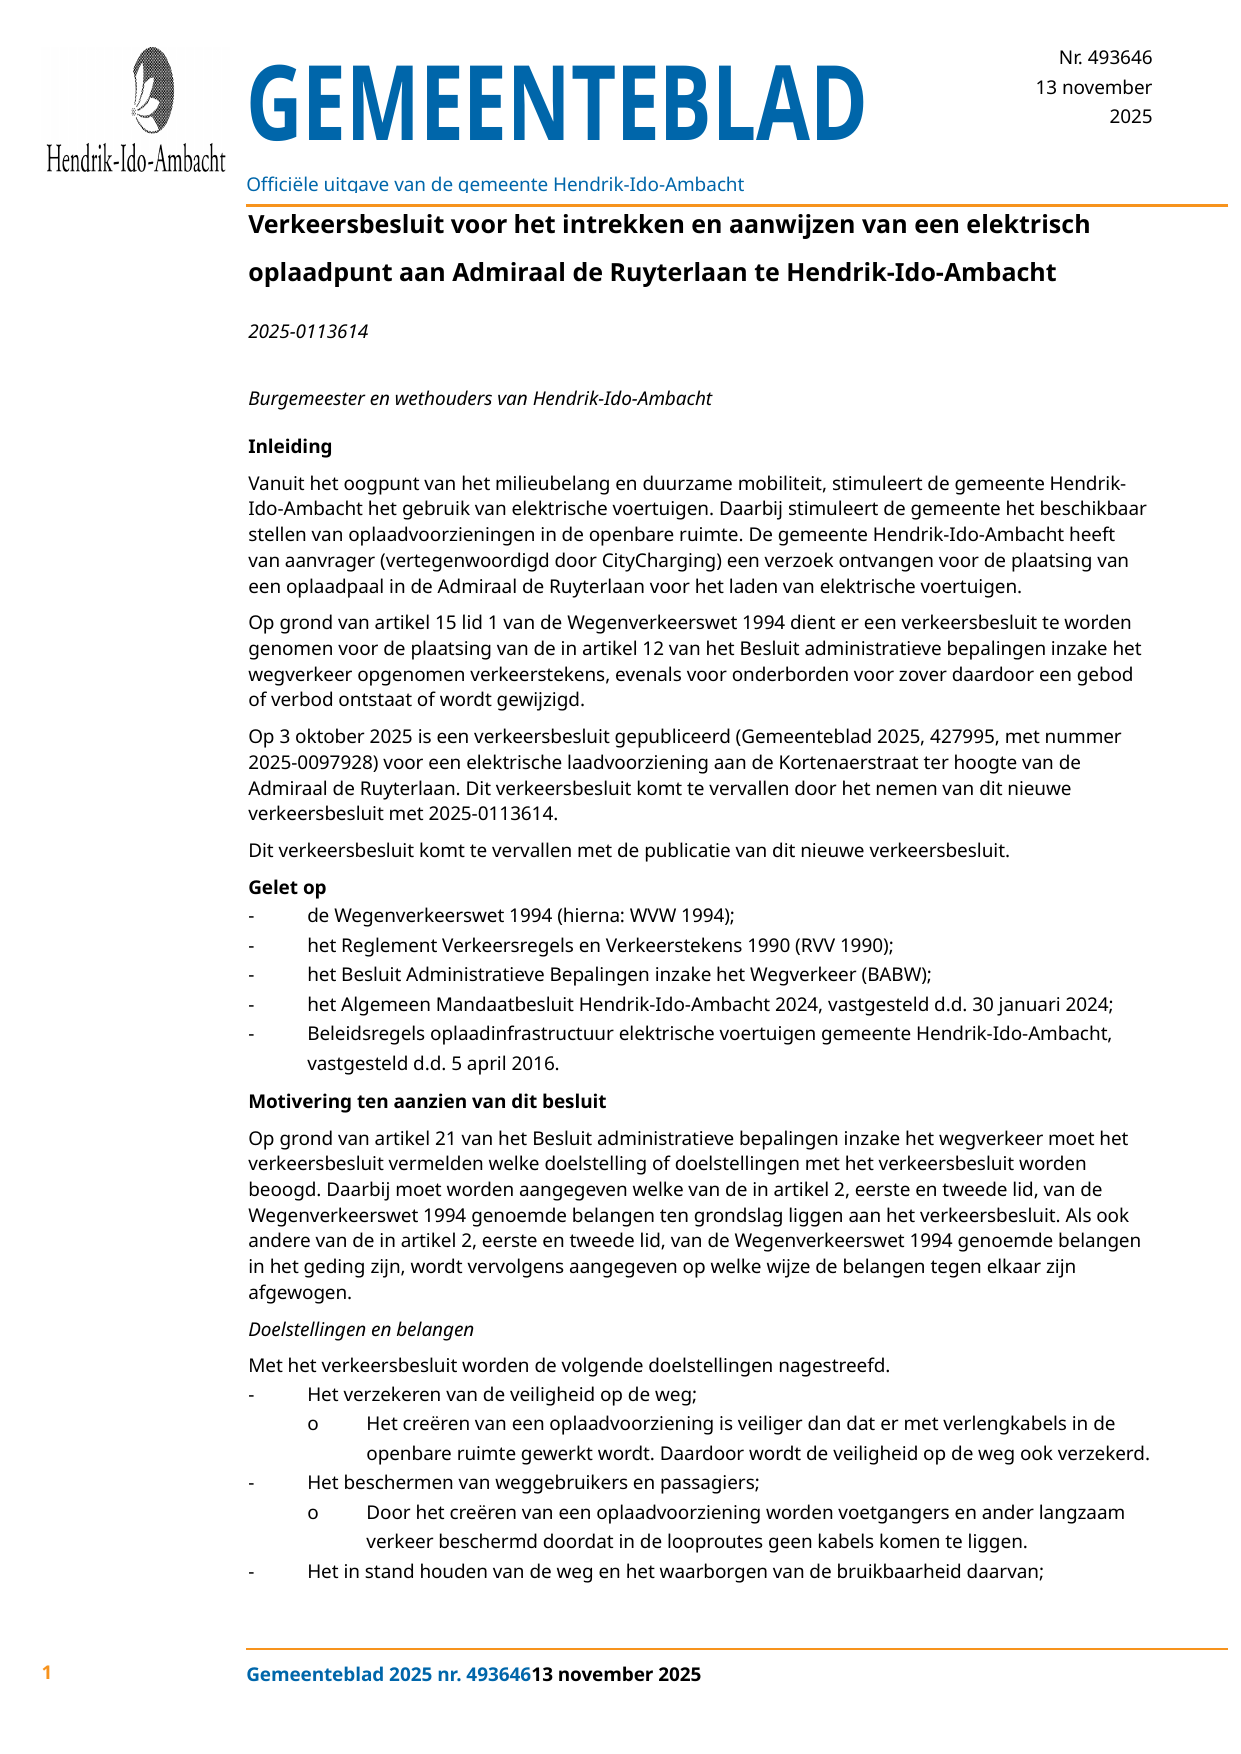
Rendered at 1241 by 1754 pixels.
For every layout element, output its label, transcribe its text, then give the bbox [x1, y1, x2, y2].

text Dit verkeersbesluit komt te vervallen met de publicatie van dit nieuwe verkeersbesluit. [248, 837, 1152, 863]
text Met het verkeersbesluit worden de volgende doelstellingen nagestreefd. [248, 1352, 1152, 1378]
text Doelstellingen en belangen [248, 1316, 1152, 1341]
list Beleidsregels oplaadinfrastructuur elektrische voertuigen gemeente Hendrik-Ido-Ambacht, vastgesteld d.d. 5 april 2016. [248, 1021, 1152, 1076]
text Inleiding [248, 433, 1152, 459]
text Gelet op [248, 874, 1152, 899]
list Het verzekeren van de veiligheid op de weg; [248, 1381, 1152, 1406]
picture [41, 47, 231, 172]
list het Besluit Administratieve Bepalingen inzake het Wegverkeer (BABW); [248, 961, 1152, 987]
text Vanuit het oogpunt van het milieubelang en duurzame mobiliteit, stimuleert de gemeente Hendrik-Ido-Ambacht het gebruik van elektrische voertuigen. Daarbij stimuleert de gemeente het beschikbaar stellen van oplaadvoorzieningen in de openbare ruimte. De gemeente Hendrik-Ido-Ambacht heeft van aanvrager (vertegenwoordigd door CityCharging) een verzoek ontvangen voor de plaatsing van een oplaadpaal in de Admiraal de Ruyterlaan voor het laden van elektrische voertuigen. [248, 470, 1152, 598]
text Op grond van artikel 21 van het Besluit administratieve bepalingen inzake het wegverkeer moet het verkeersbesluit vermelden welke doelstelling of doelstellingen met het verkeersbesluit worden beoogd. Daarbij moet worden aangegeven welke van de in artikel 2, eerste en tweede lid, van de Wegenverkeerswet 1994 genoemde belangen ten grondslag liggen aan het verkeersbesluit. Als ook andere van de in artikel 2, eerste en tweede lid, van de Wegenverkeerswet 1994 genoemde belangen in het geding zijn, wordt vervolgens aangegeven op welke wijze de belangen tegen elkaar zijn afgewogen. [248, 1125, 1152, 1305]
text 2025-0113614 [248, 318, 1152, 344]
list de Wegenverkeerswet 1994 (hierna: WVW 1994); [248, 902, 1152, 928]
list Het creëren van een oplaadvoorziening is veiliger dan dat er met verlengkabels in de openbare ruimte gewerkt wordt. Daardoor wordt de veiligheid op de weg ook verzekerd. [307, 1410, 1152, 1466]
text Verkeersbesluit voor het intrekken en aanwijzen van een elektrisch oplaadpunt aan Admiraal de Ruyterlaan te Hendrik-Ido-Ambacht [248, 207, 1152, 288]
list Door het creëren van een oplaadvoorziening worden voetgangers en ander langzaam verkeer beschermd doordat in de looproutes geen kabels komen te liggen. [307, 1499, 1152, 1554]
text Op 3 oktober 2025 is een verkeersbesluit gepubliceerd (Gemeenteblad 2025, 427995, met nummer 2025-0097928) voor een elektrische laadvoorziening aan de Kortenaerstraat ter hoogte van de Admiraal de Ruyterlaan. Dit verkeersbesluit komt te vervallen door het nemen van dit nieuwe verkeersbesluit met 2025-0113614. [248, 723, 1152, 826]
text Op grond van artikel 15 lid 1 van de Wegenverkeerswet 1994 dient er een verkeersbesluit te worden genomen voor de plaatsing van de in artikel 12 van het Besluit administratieve bepalingen inzake het wegverkeer opgenomen verkeerstekens, evenals voor onderborden voor zover daardoor een gebod of verbod ontstaat of wordt gewijzigd. [248, 609, 1152, 712]
list het Reglement Verkeersregels en Verkeerstekens 1990 (RVV 1990); [248, 932, 1152, 957]
text Motivering ten aanzien van dit besluit [248, 1088, 1152, 1114]
list Het beschermen van weggebruikers en passagiers; [248, 1469, 1152, 1495]
list het Algemeen Mandaatbesluit Hendrik-Ido-Ambacht 2024, vastgesteld d.d. 30 januari 2024; [248, 991, 1152, 1017]
list Het in stand houden van de weg en het waarborgen van de bruikbaarheid daarvan; [248, 1558, 1152, 1584]
text Burgemeester en wethouders van Hendrik-Ido-Ambacht [248, 386, 1152, 411]
